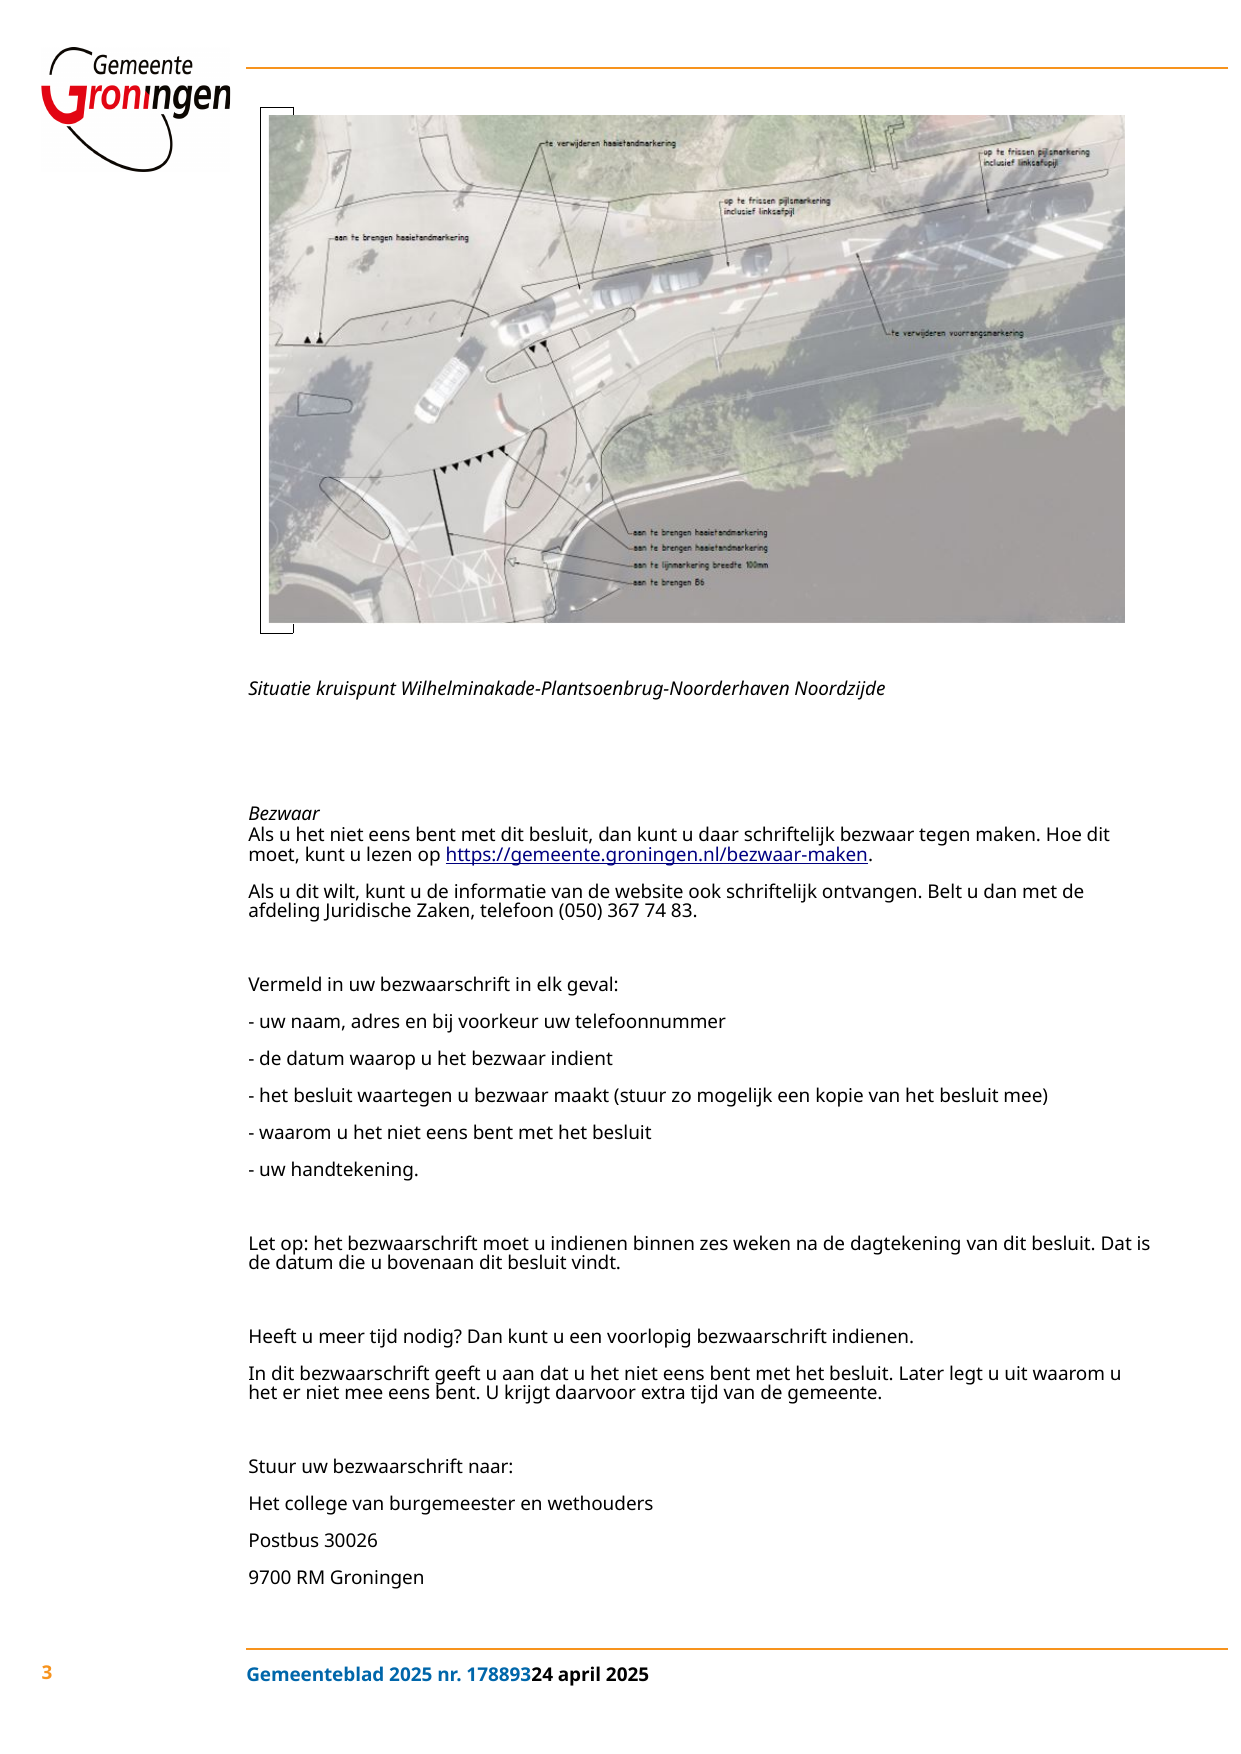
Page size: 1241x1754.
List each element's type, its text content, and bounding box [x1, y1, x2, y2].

text In dit bezwaarschrift geeft u aan dat u het niet eens bent met het besluit. Later legt u uit waarom u het er niet mee eens bent. U krijgt daarvoor extra tijd van de gemeente. [248, 1365, 1152, 1403]
text Als u dit wilt, kunt u de informatie van de website ook schriftelijk ontvangen. Belt u dan met de afdeling Juridische Zaken, telefoon (050) 367 74 83. [248, 883, 1152, 921]
text - de datum waarop u het bezwaar indient [248, 1050, 1152, 1069]
text Als u het niet eens bent met dit besluit, dan kunt u daar schriftelijk bezwaar tegen maken. Hoe dit moet, kunt u lezen op https://gemeente.groningen.nl/bezwaar-maken. [248, 826, 1152, 865]
text - uw handtekening. [248, 1161, 1152, 1180]
text Stuur uw bezwaarschrift naar: [248, 1458, 1152, 1477]
text Let op: het bezwaarschrift moet u indienen binnen zes weken na de dagtekening van dit besluit. Dat is de datum die u bovenaan dit besluit vindt. [248, 1235, 1152, 1273]
text Postbus 30026 [248, 1532, 1152, 1551]
text Bezwaar [248, 801, 1152, 826]
text Situatie kruispunt Wilhelminakade-Plantsoenbrug-Noorderhaven Noordzijde [248, 675, 1152, 701]
text - het besluit waartegen u bezwaar maakt (stuur zo mogelijk een kopie van het besluit mee) [248, 1087, 1152, 1106]
text - waarom u het niet eens bent met het besluit [248, 1124, 1152, 1143]
picture [268, 115, 1125, 624]
text - uw naam, adres en bij voorkeur uw telefoonnummer [248, 1013, 1152, 1032]
text Het college van burgemeester en wethouders [248, 1495, 1152, 1514]
picture [41, 47, 231, 172]
text 9700 RM Groningen [248, 1569, 1152, 1588]
text Vermeld in uw bezwaarschrift in elk geval: [248, 976, 1152, 995]
text Heeft u meer tijd nodig? Dan kunt u een voorlopig bezwaarschrift indienen. [248, 1328, 1152, 1347]
